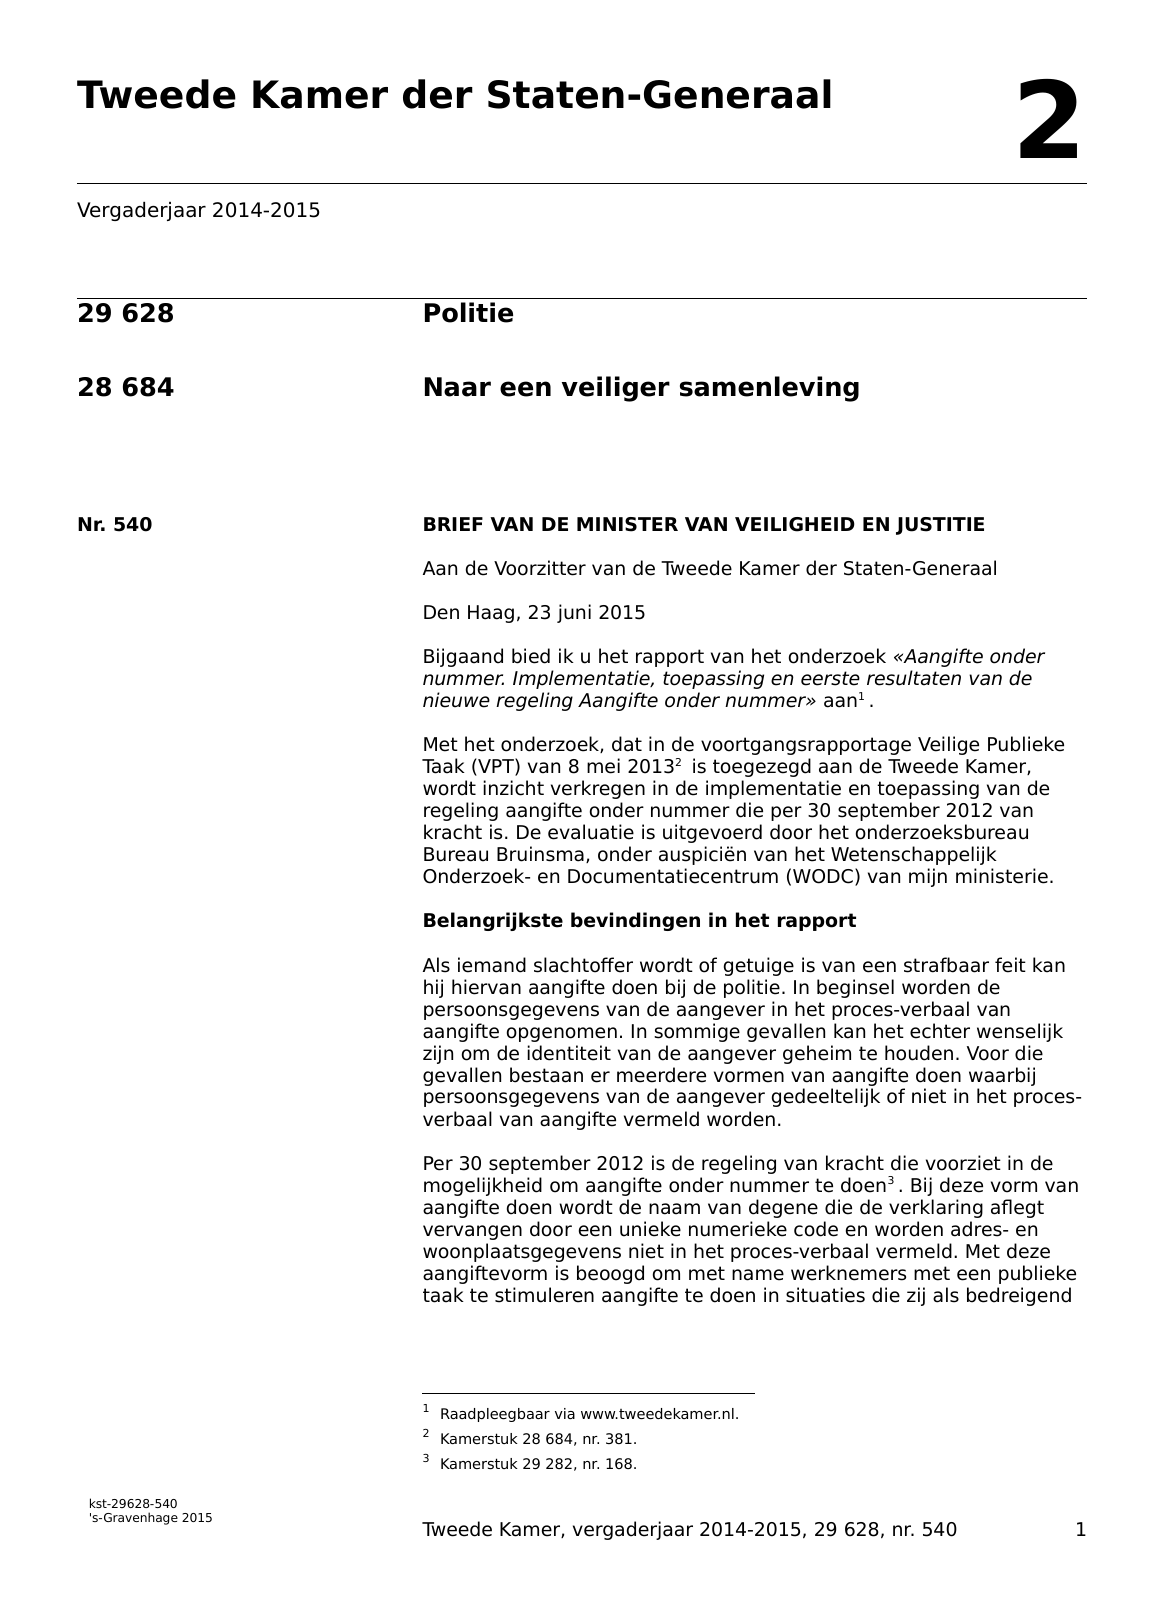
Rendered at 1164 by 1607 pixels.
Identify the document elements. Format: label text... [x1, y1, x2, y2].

text Den Haag, 23 juni 2015 [422, 602, 1087, 624]
table_header 2 [886, 59, 1087, 183]
text Met het onderzoek, dat in de voortgangsrapportage Veilige Publieke Taak (VPT) van 8 mei 2013 is toegezegd aan de Tweede Kamer, wordt inzicht verkregen in de implementatie en toepassing van de regeling aangifte onder nummer die per 30 september 2012 van kracht is. De evaluatie is uitgevoerd door het onderzoeksbureau Bureau Bruinsma, onder auspiciën van het Wetenschappelijk Onderzoek- en Documentatiecentrum (WODC) van mijn ministerie. [422, 734, 1087, 888]
text Per 30 september 2012 is de regeling van kracht die voorziet in de mogelijkheid om aangifte onder nummer te doen. Bij deze vorm van aangifte doen wordt de naam van degene die de verklaring aflegt vervangen door een unieke numerieke code en worden adres- en woonplaatsgegevens niet in het proces-verbaal vermeld. Met deze aangiftevorm is beoogd om met name werknemers met een publieke taak te stimuleren aangifte te doen in situaties die zij als bedreigend [422, 1153, 1087, 1306]
table_cell Vergaderjaar 2014-2015 [77, 184, 1087, 298]
table_header Tweede Kamer der Staten-Generaal [77, 59, 886, 183]
text kst-29628-540 [88, 1497, 323, 1511]
text Bijgaand bied ik u het rapport van het onderzoek «Aangifte onder nummer. Implementatie, toepassing en eerste resultaten van de nieuwe regeling Aangifte onder nummer» aan. [422, 646, 1087, 712]
subtitle Belangrijkste bevindingen in het rapport [422, 910, 1087, 932]
text Kamerstuk 29 282, nr. 168. [422, 1452, 1087, 1474]
subtitle Nr. 540 BRIEF VAN DE MINISTER VAN VEILIGHEID EN JUSTITIE [77, 514, 1087, 536]
subtitle 28 684 Naar een veiliger samenleving [77, 373, 1087, 403]
text Kamerstuk 28 684, nr. 381. [422, 1427, 1087, 1449]
subtitle 29 628 Politie [77, 299, 1087, 329]
text Raadpleegbaar via www.tweedekamer.nl. [422, 1402, 1087, 1424]
text 's-Gravenhage 2015 [88, 1511, 323, 1525]
text Als iemand slachtoffer wordt of getuige is van een strafbaar feit kan hij hiervan aangifte doen bij de politie. In beginsel worden de persoonsgegevens van de aangever in het proces-verbaal van aangifte opgenomen. In sommige gevallen kan het echter wenselijk zijn om de identiteit van de aangever geheim te houden. Voor die gevallen bestaan er meerdere vormen van aangifte doen waarbij persoonsgegevens van de aangever gedeeltelijk of niet in het proces-verbaal van aangifte vermeld worden. [422, 954, 1087, 1130]
text Aan de Voorzitter van de Tweede Kamer der Staten-Generaal [422, 558, 1087, 580]
